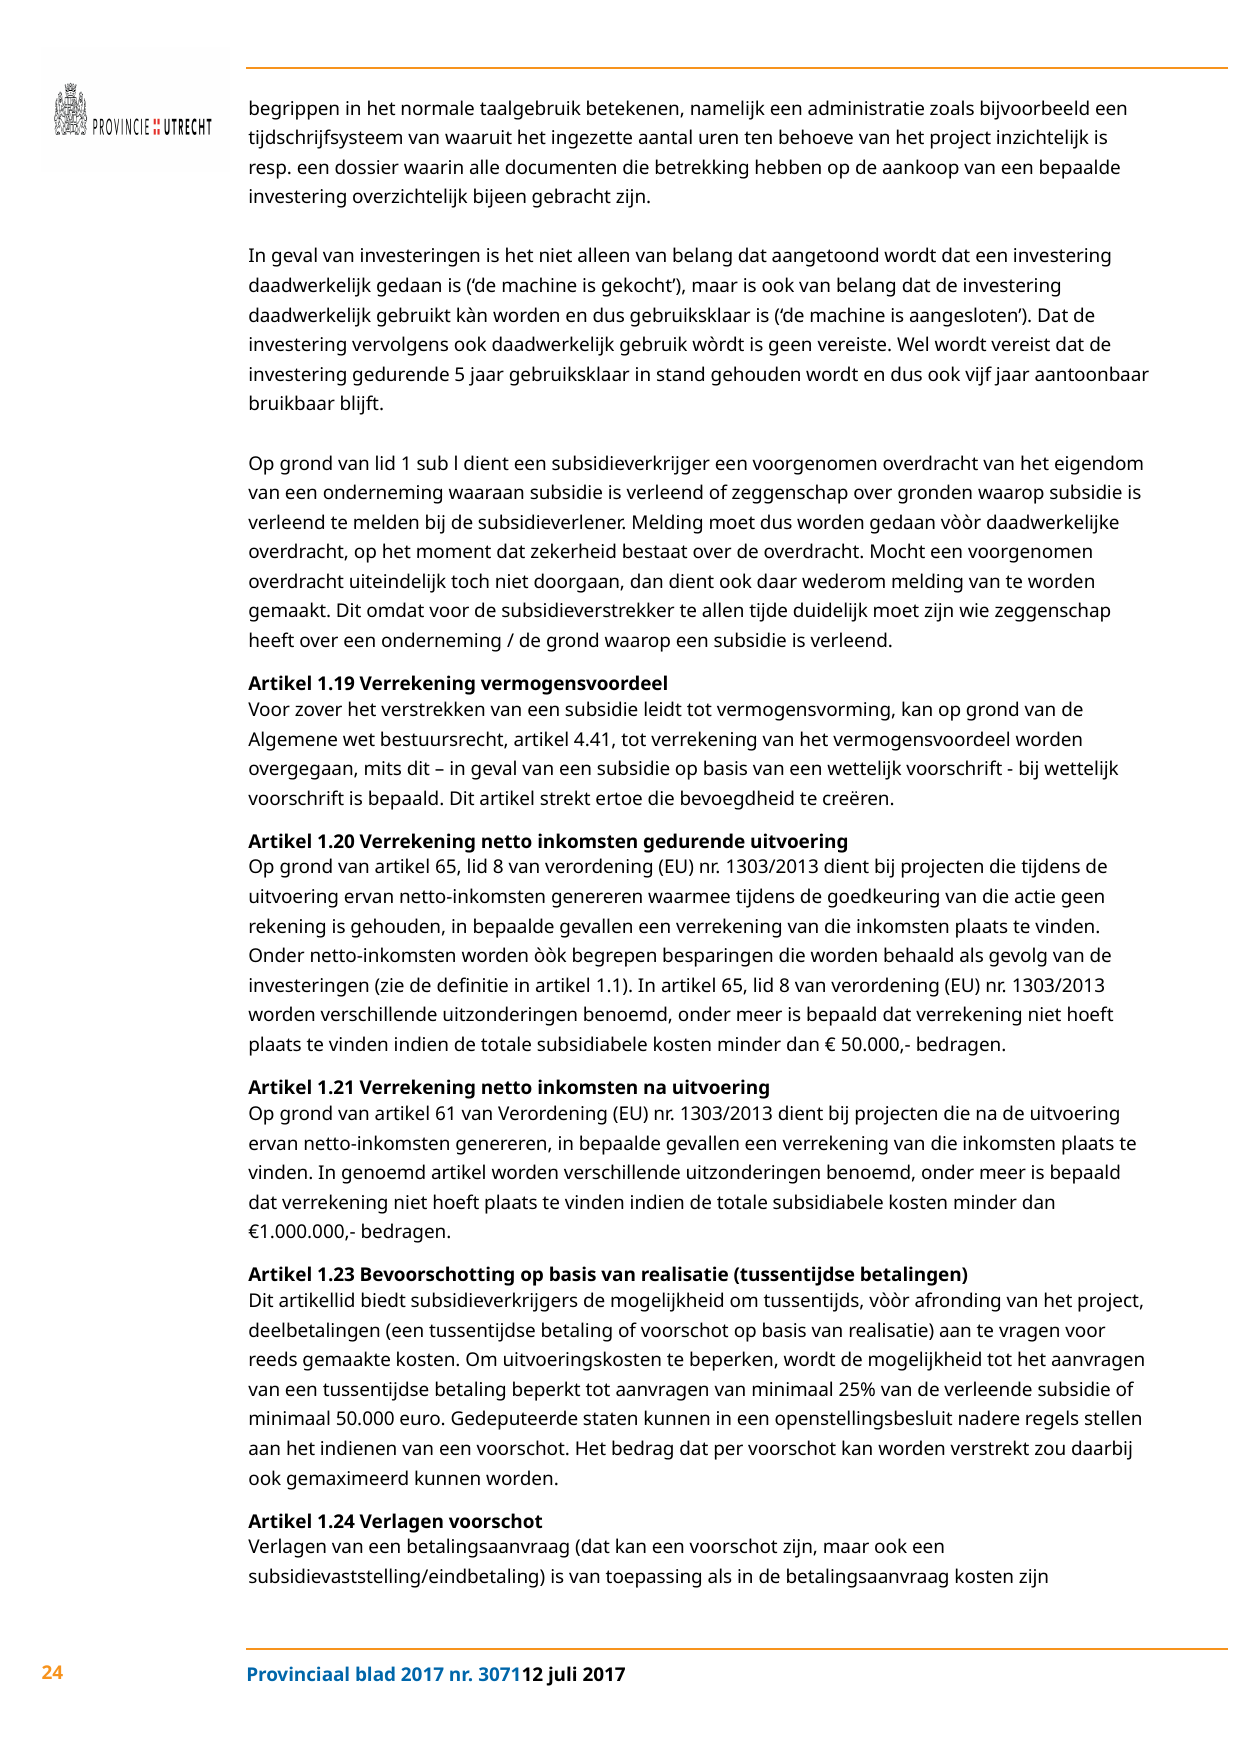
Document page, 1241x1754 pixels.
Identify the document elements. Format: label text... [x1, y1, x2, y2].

text Op grond van lid 1 sub l dient een subsidieverkrijger een voorgenomen overdracht van het eigendom van een onderneming waaraan subsidie is verleend of zeggenschap over gronden waarop subsidie is verleend te melden bij de subsidieverlener. Melding moet dus worden gedaan vòòr daadwerkelijke overdracht, op het moment dat zekerheid bestaat over de overdracht. Mocht een voorgenomen overdracht uiteindelijk toch niet doorgaan, dan dient ook daar wederom melding van te worden gemaakt. Dit omdat voor de subsidieverstrekker te allen tijde duidelijk moet zijn wie zeggenschap heeft over een onderneming / de grond waarop een subsidie is verleend. [248, 450, 1152, 653]
text Artikel 1.20 Verrekening netto inkomsten gedurende uitvoering [248, 828, 1152, 854]
text Op grond van artikel 61 van Verordening (EU) nr. 1303/2013 dient bij projecten die na de uitvoering ervan netto-inkomsten genereren, in bepaalde gevallen een verrekening van die inkomsten plaats te vinden. In genoemd artikel worden verschillende uitzonderingen benoemd, onder meer is bepaald dat verrekening niet hoeft plaats te vinden indien de totale subsidiabele kosten minder dan €1.000.000,- bedragen. [248, 1100, 1152, 1244]
text begrippen in het normale taalgebruik betekenen, namelijk een administratie zoals bijvoorbeeld een tijdschrijfsysteem van waaruit het ingezette aantal uren ten behoeve van het project inzichtelijk is resp. een dossier waarin alle documenten die betrekking hebben op de aankoop van een bepaalde investering overzichtelijk bijeen gebracht zijn. [248, 95, 1152, 209]
text Artikel 1.24 Verlagen voorschot [248, 1508, 1152, 1534]
text Voor zover het verstrekken van een subsidie leidt tot vermogensvorming, kan op grond van de Algemene wet bestuursrecht, artikel 4.41, tot verrekening van het vermogensvoordeel worden overgegaan, mits dit – in geval van een subsidie op basis van een wettelijk voorschrift - bij wettelijk voorschrift is bepaald. Dit artikel strekt ertoe die bevoegdheid te creëren. [248, 696, 1152, 811]
picture [41, 47, 231, 172]
text Verlagen van een betalingsaanvraag (dat kan een voorschot zijn, maar ook een subsidievaststelling/eindbetaling) is van toepassing als in de betalingsaanvraag kosten zijn [248, 1534, 1152, 1589]
text Op grond van artikel 65, lid 8 van verordening (EU) nr. 1303/2013 dient bij projecten die tijdens de uitvoering ervan netto-inkomsten genereren waarmee tijdens de goedkeuring van die actie geen rekening is gehouden, in bepaalde gevallen een verrekening van die inkomsten plaats te vinden. Onder netto-inkomsten worden òòk begrepen besparingen die worden behaald als gevolg van de investeringen (zie de definitie in artikel 1.1). In artikel 65, lid 8 van verordening (EU) nr. 1303/2013 worden verschillende uitzonderingen benoemd, onder meer is bepaald dat verrekening niet hoeft plaats te vinden indien de totale subsidiabele kosten minder dan € 50.000,- bedragen. [248, 854, 1152, 1057]
text Artikel 1.23 Bevoorschotting op basis van realisatie (tussentijdse betalingen) [248, 1262, 1152, 1287]
text Dit artikellid biedt subsidieverkrijgers de mogelijkheid om tussentijds, vòòr afronding van het project, deelbetalingen (een tussentijdse betaling of voorschot op basis van realisatie) aan te vragen voor reeds gemaakte kosten. Om uitvoeringskosten te beperken, wordt de mogelijkheid tot het aanvragen van een tussentijdse betaling beperkt tot aanvragen van minimaal 25% van de verleende subsidie of minimaal 50.000 euro. Gedeputeerde staten kunnen in een openstellingsbesluit nadere regels stellen aan het indienen van een voorschot. Het bedrag dat per voorschot kan worden verstrekt zou daarbij ook gemaximeerd kunnen worden. [248, 1287, 1152, 1491]
text In geval van investeringen is het niet alleen van belang dat aangetoond wordt dat een investering daadwerkelijk gedaan is (‘de machine is gekocht’), maar is ook van belang dat de investering daadwerkelijk gebruikt kàn worden en dus gebruiksklaar is (‘de machine is aangesloten’). Dat de investering vervolgens ook daadwerkelijk gebruik wòrdt is geen vereiste. Wel wordt vereist dat de investering gedurende 5 jaar gebruiksklaar in stand gehouden wordt en dus ook vijf jaar aantoonbaar bruikbaar blijft. [248, 243, 1152, 416]
text Artikel 1.19 Verrekening vermogensvoordeel [248, 670, 1152, 696]
text Artikel 1.21 Verrekening netto inkomsten na uitvoering [248, 1074, 1152, 1100]
